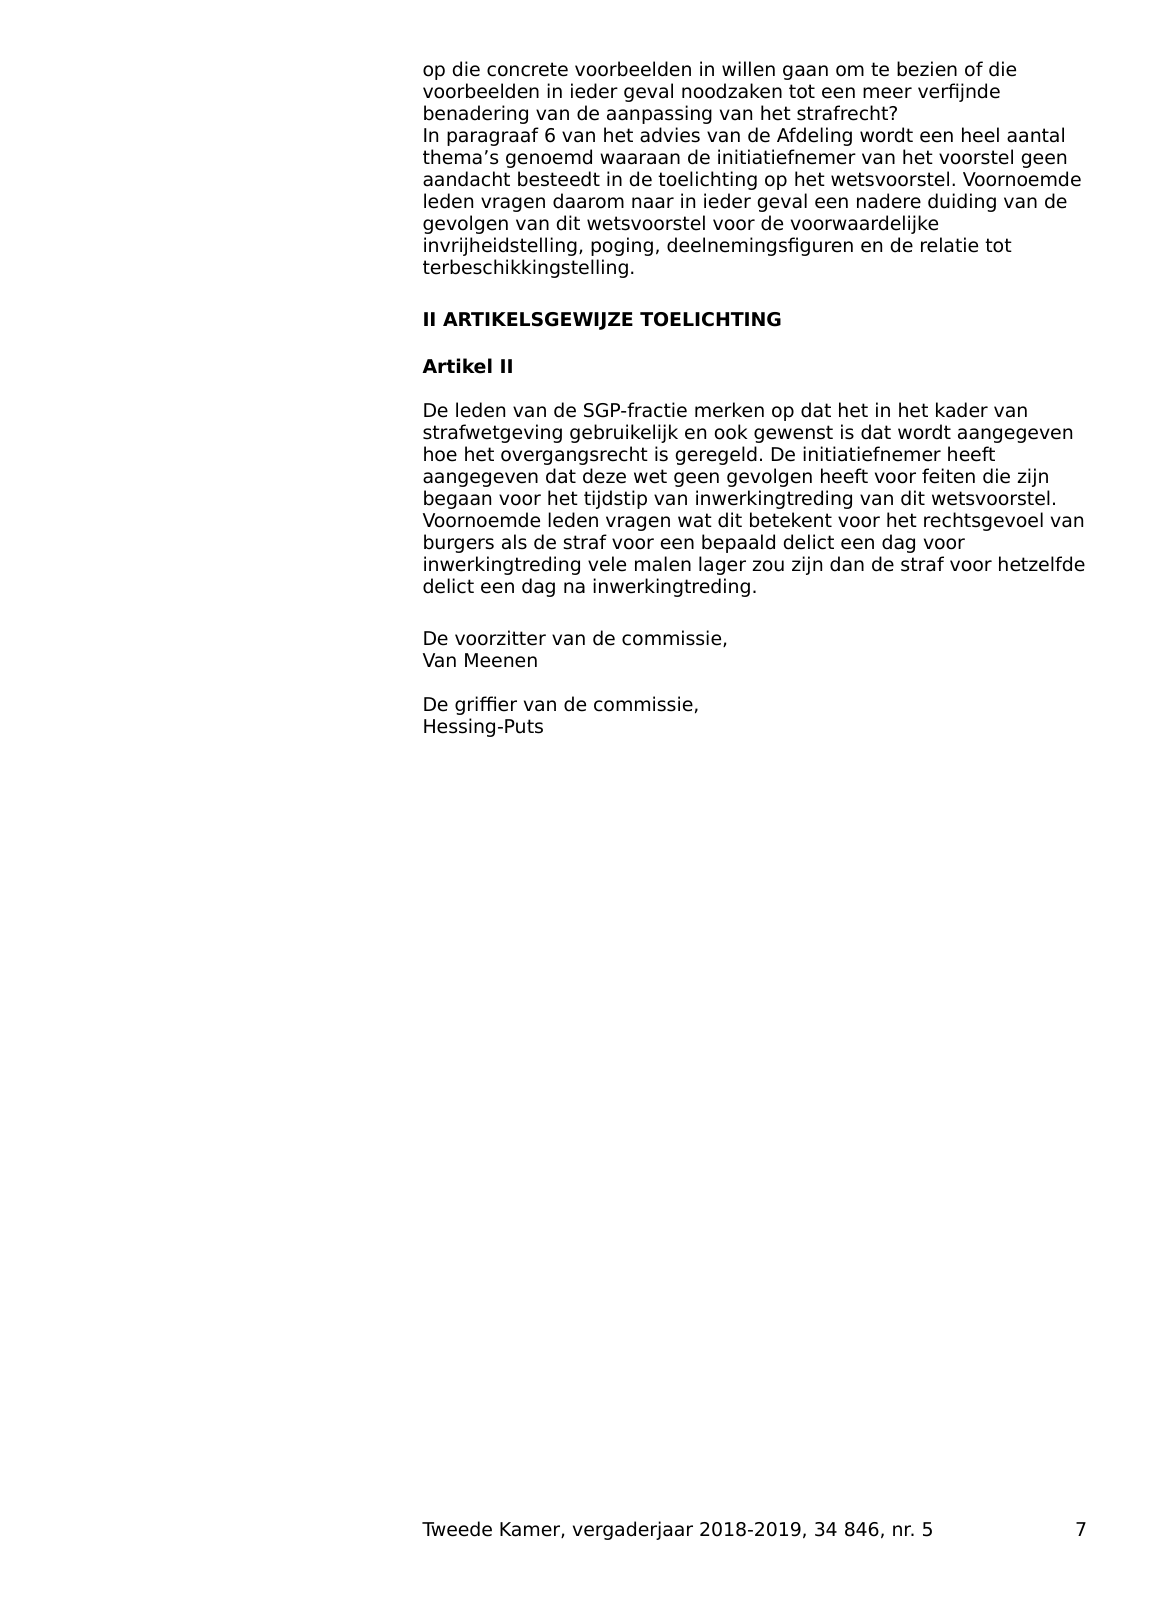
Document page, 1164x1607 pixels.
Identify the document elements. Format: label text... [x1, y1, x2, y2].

text De leden van de SGP-fractie merken op dat het in het kader van strafwetgeving gebruikelijk en ook gewenst is dat wordt aangegeven hoe het overgangsrecht is geregeld. De initiatiefnemer heeft aangegeven dat deze wet geen gevolgen heeft voor feiten die zijn begaan voor het tijdstip van inwerkingtreding van dit wetsvoorstel. Voornoemde leden vragen wat dit betekent voor het rechtsgevoel van burgers als de straf voor een bepaald delict een dag voor inwerkingtreding vele malen lager zou zijn dan de straf voor hetzelfde delict een dag na inwerkingtreding. [422, 400, 1087, 598]
subtitle II ARTIKELSGEWIJZE TOELICHTING [422, 309, 1087, 331]
text In paragraaf 6 van het advies van de Afdeling wordt een heel aantal thema’s genoemd waaraan de initiatiefnemer van het voorstel geen aandacht besteedt in de toelichting op het wetsvoorstel. Voornoemde leden vragen daarom naar in ieder geval een nadere duiding van de gevolgen van dit wetsvoorstel voor de voorwaardelijke invrijheidstelling, poging, deelnemingsfiguren en de relatie tot terbeschikkingstelling. [422, 125, 1087, 279]
text De voorzitter van de commissie, Van Meenen [422, 628, 1087, 672]
subtitle Artikel II [422, 356, 1087, 378]
text op die concrete voorbeelden in willen gaan om te bezien of die voorbeelden in ieder geval noodzaken tot een meer verfijnde benadering van de aanpassing van het strafrecht? [422, 59, 1087, 125]
text De griffier van de commissie, Hessing-Puts [422, 694, 1087, 738]
